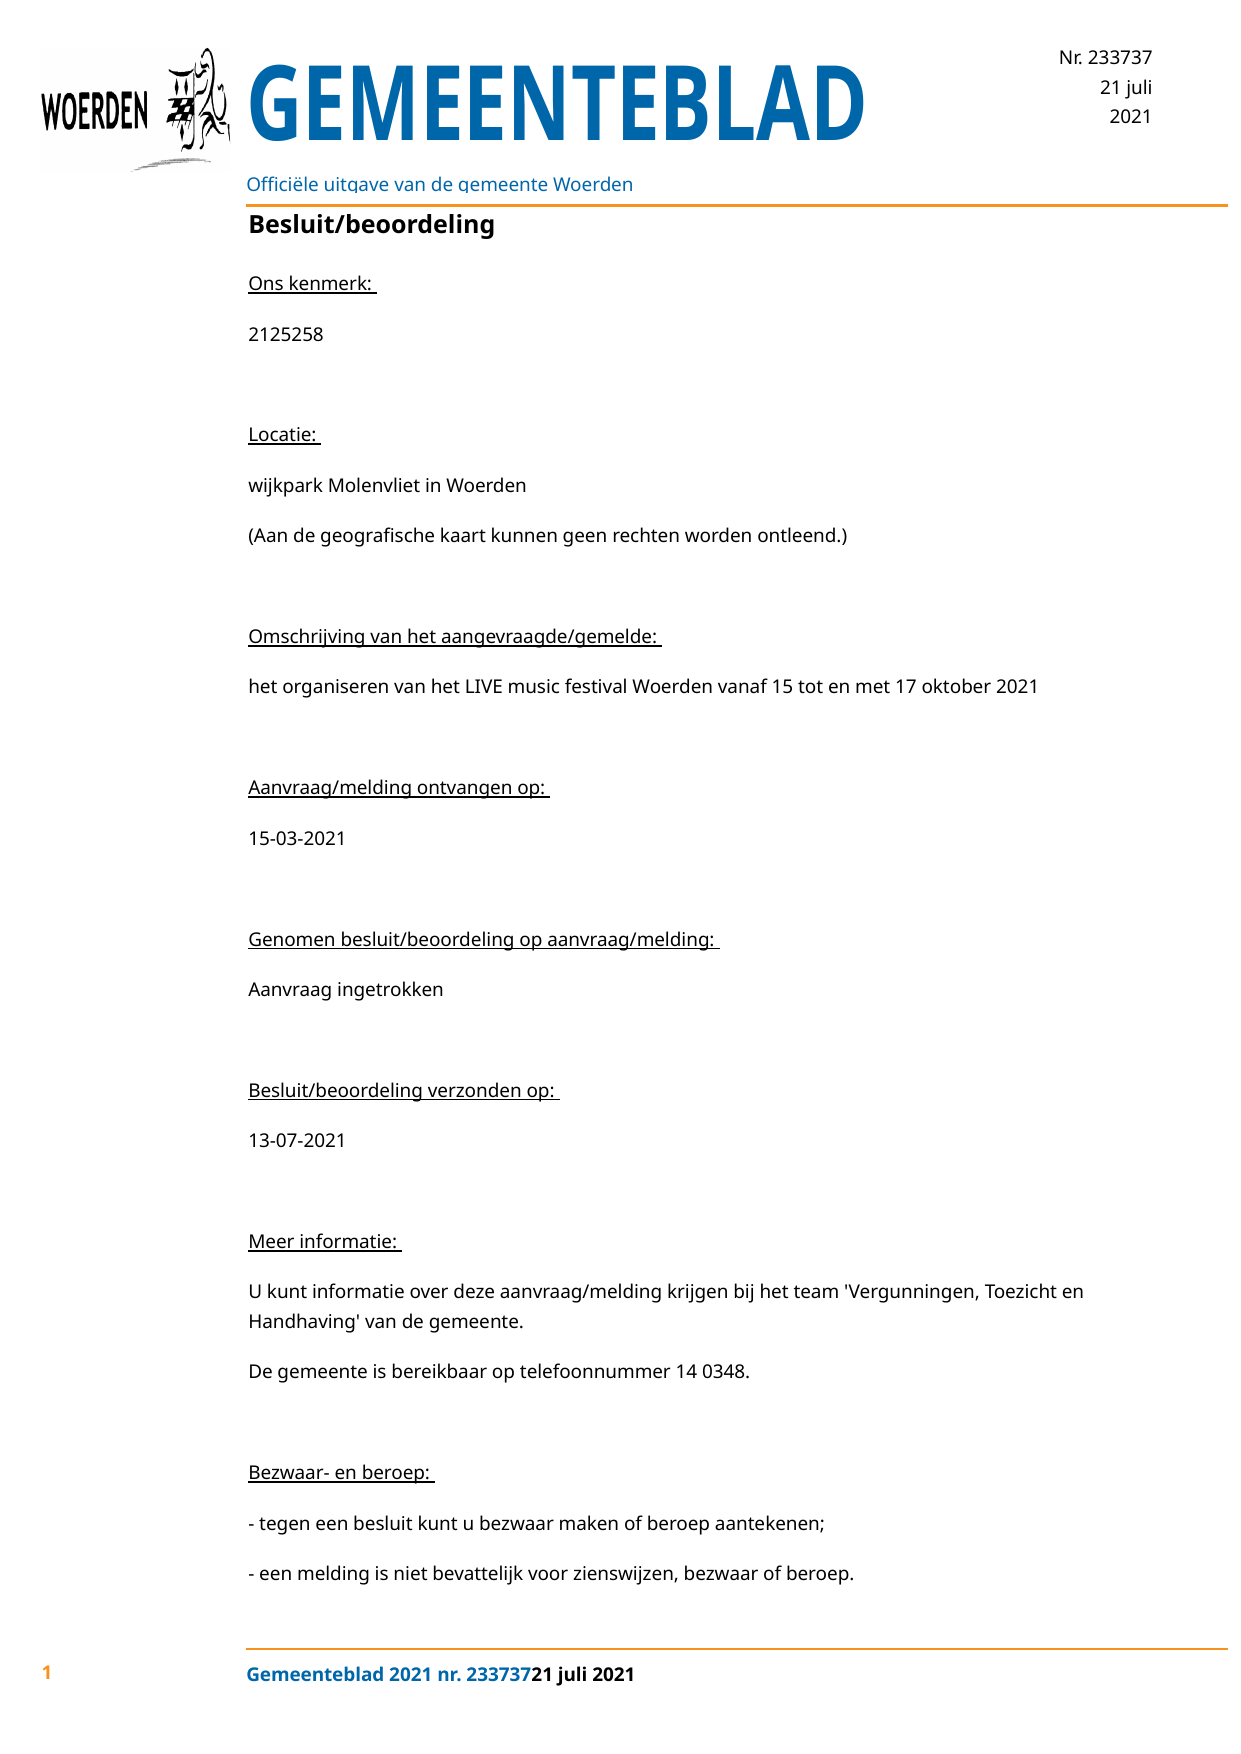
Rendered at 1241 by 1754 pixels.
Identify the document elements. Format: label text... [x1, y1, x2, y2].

text - tegen een besluit kunt u bezwaar maken of beroep aantekenen; [248, 1510, 1152, 1536]
text Aanvraag/melding ontvangen op: [248, 774, 1152, 800]
text 13-07-2021 [248, 1127, 1152, 1153]
text Bezwaar- en beroep: [248, 1459, 1152, 1485]
text Genomen besluit/beoordeling op aanvraag/melding: [248, 926, 1152, 951]
picture [41, 47, 231, 172]
text het organiseren van het LIVE music festival Woerden vanaf 15 tot en met 17 oktober 2021 [248, 674, 1152, 699]
text Omschrijving van het aangevraagde/gemelde: [248, 623, 1152, 649]
text 15-03-2021 [248, 825, 1152, 851]
text (Aan de geografische kaart kunnen geen rechten worden ontleend.) [248, 522, 1152, 548]
text Aanvraag ingetrokken [248, 976, 1152, 1002]
text De gemeente is bereikbaar op telefoonnummer 14 0348. [248, 1359, 1152, 1384]
text Besluit/beoordeling [248, 207, 1152, 241]
text wijkpark Molenvliet in Woerden [248, 472, 1152, 498]
text U kunt informatie over deze aanvraag/melding krijgen bij het team 'Vergunningen, Toezicht en Handhaving' van de gemeente. [248, 1279, 1152, 1334]
text Ons kenmerk: [248, 270, 1152, 296]
text Besluit/beoordeling verzonden op: [248, 1077, 1152, 1103]
text Meer informatie: [248, 1228, 1152, 1254]
text 2125258 [248, 321, 1152, 346]
text Locatie: [248, 422, 1152, 447]
text - een melding is niet bevattelijk voor zienswijzen, bezwaar of beroep. [248, 1560, 1152, 1586]
